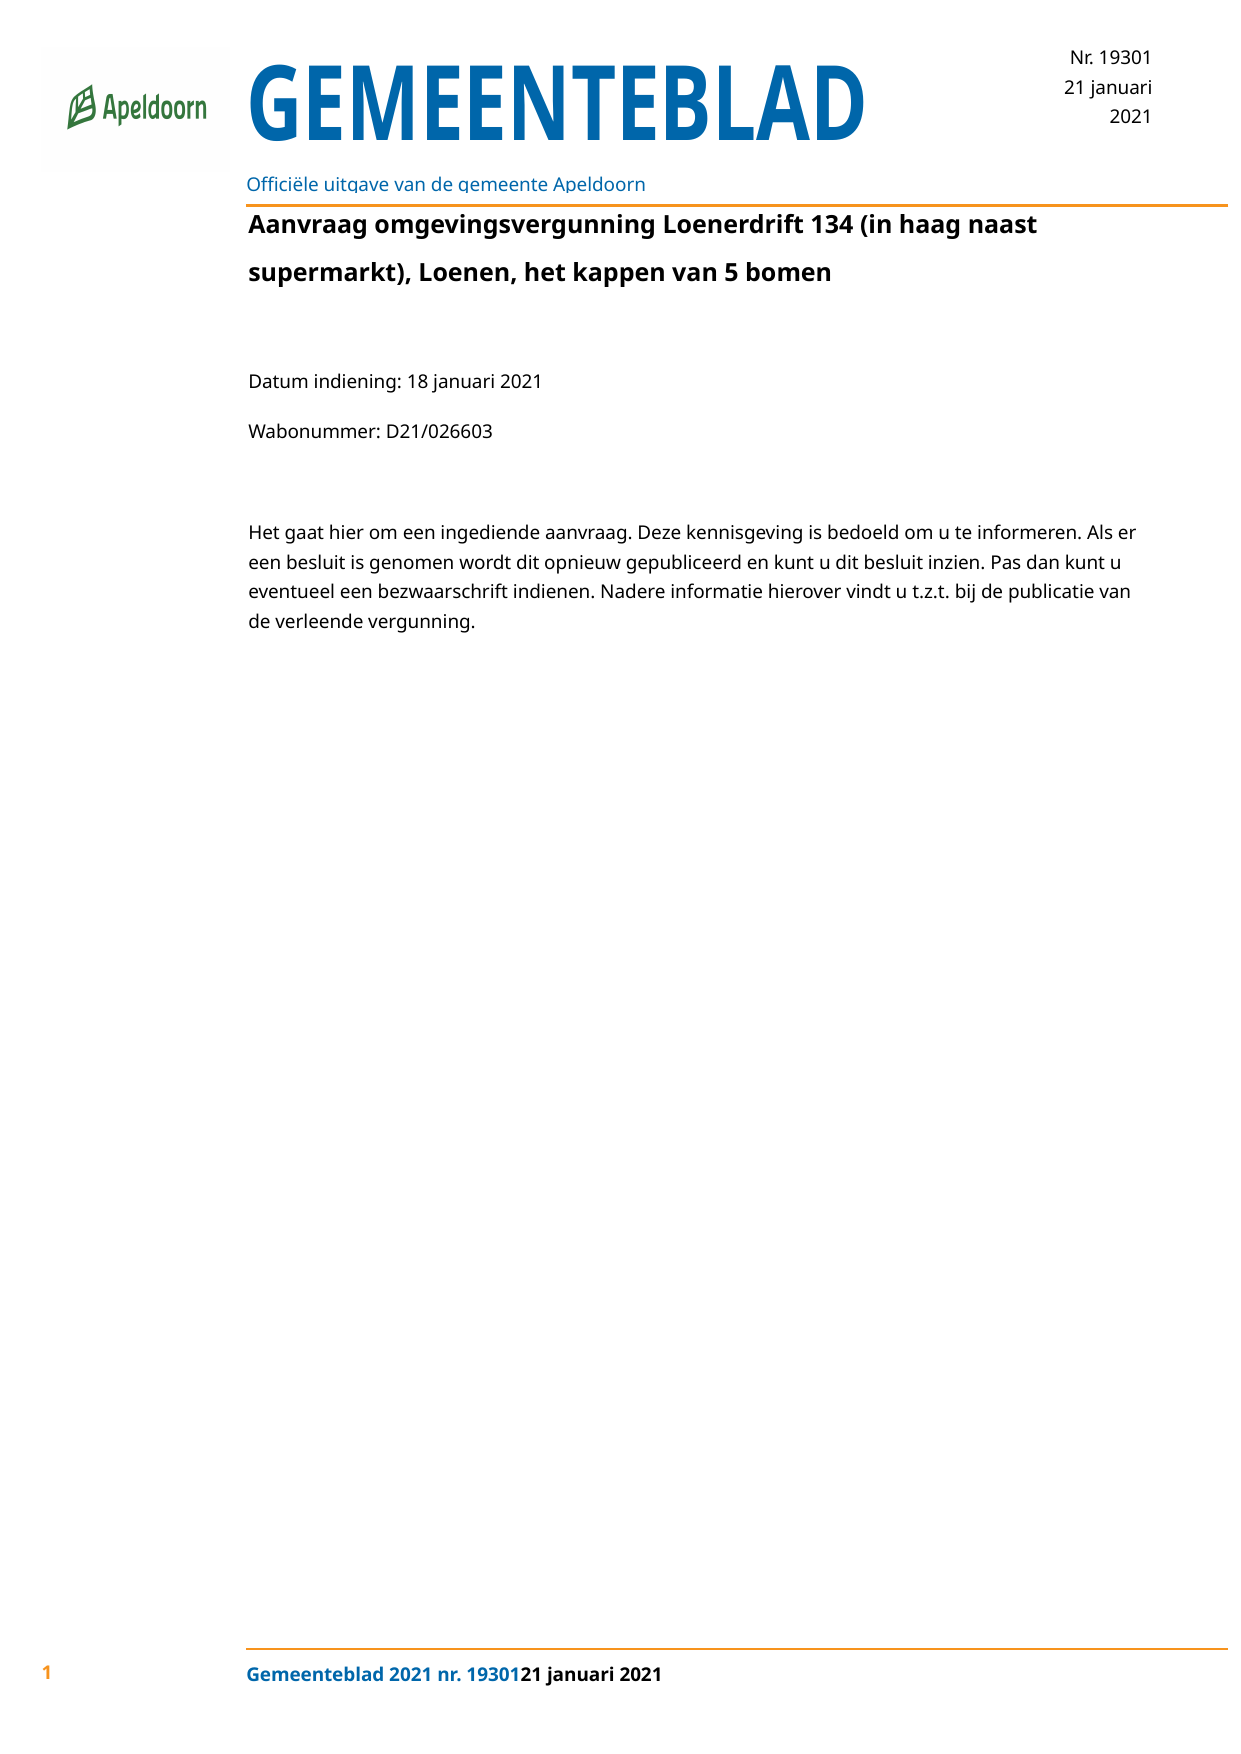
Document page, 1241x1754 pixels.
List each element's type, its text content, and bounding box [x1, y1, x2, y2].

text Aanvraag omgevingsvergunning Loenerdrift 134 (in haag naast supermarkt), Loenen, het kappen van 5 bomen [248, 207, 1152, 288]
text Het gaat hier om een ingediende aanvraag. Deze kennisgeving is bedoeld om u te informeren. Als er een besluit is genomen wordt dit opnieuw gepubliceerd en kunt u dit besluit inzien. Pas dan kunt u eventueel een bezwaarschrift indienen. Nadere informatie hierover vindt u t.z.t. bij de publicatie van de verleende vergunning. [248, 519, 1152, 634]
picture [41, 47, 231, 172]
text Datum indiening: 18 januari 2021 [248, 368, 1152, 394]
text Wabonummer: D21/026603 [248, 419, 1152, 444]
